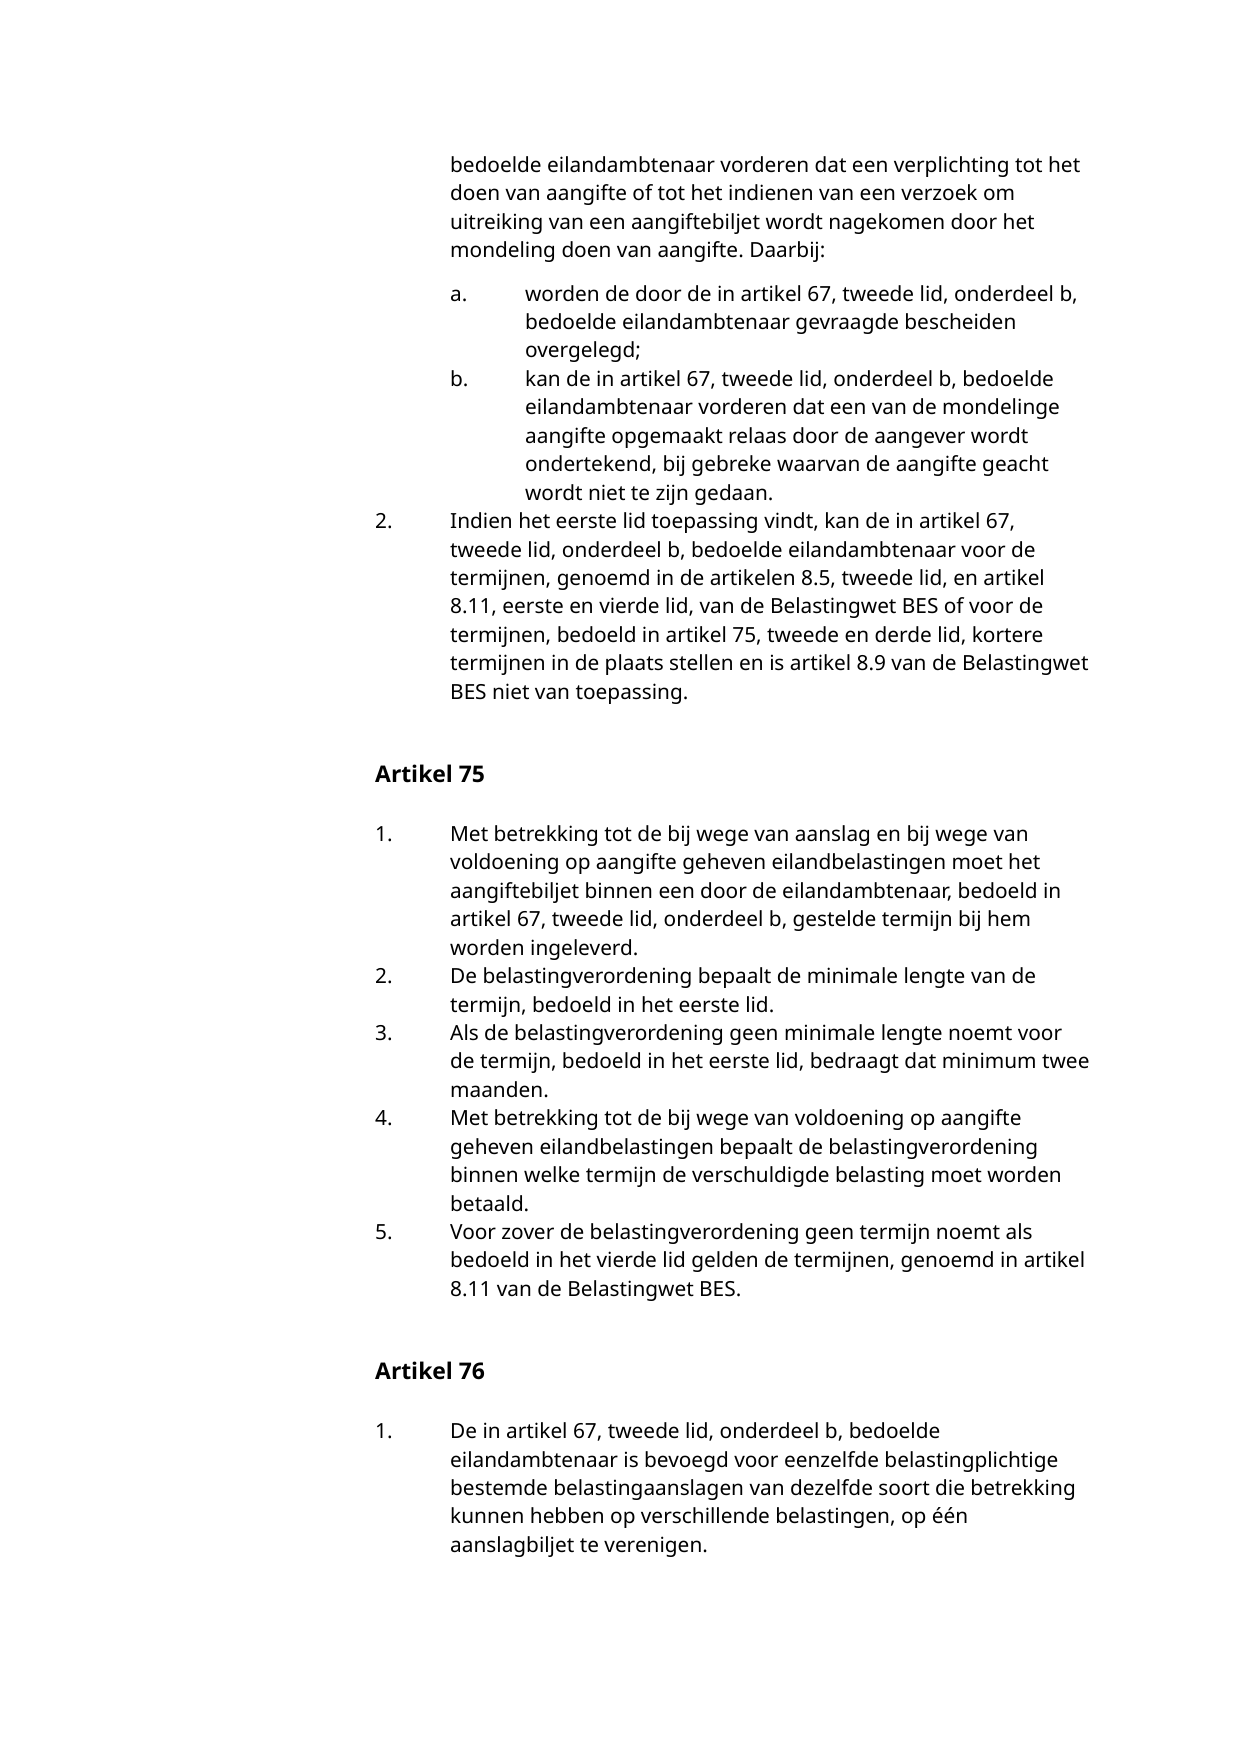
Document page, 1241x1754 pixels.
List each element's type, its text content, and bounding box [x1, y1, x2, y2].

subtitle Artikel 75 [375, 758, 1090, 789]
list De belastingverordening bepaalt de minimale lengte van de termijn, bedoeld in het eerste lid. [375, 961, 1090, 1018]
list kan de in artikel 67, tweede lid, onderdeel b, bedoelde eilandambtenaar vorderen dat een van de mondelinge aangifte opgemaakt relaas door de aangever wordt ondertekend, bij gebreke waarvan de aangifte geacht wordt niet te zijn gedaan. [450, 364, 1090, 506]
list Indien het eerste lid toepassing vindt, kan de in artikel 67, tweede lid, onderdeel b, bedoelde eilandambtenaar voor de termijnen, genoemd in de artikelen 8.5, tweede lid, en artikel 8.11, eerste en vierde lid, van de Belastingwet BES of voor de termijnen, bedoeld in artikel 75, tweede en derde lid, kortere termijnen in de plaats stellen en is artikel 8.9 van de Belastingwet BES niet van toepassing. [375, 506, 1090, 705]
list Voor zover de belastingverordening geen termijn noemt als bedoeld in het vierde lid gelden de termijnen, genoemd in artikel 8.11 van de Belastingwet BES. [375, 1217, 1090, 1302]
list Als de belastingverordening geen minimale lengte noemt voor de termijn, bedoeld in het eerste lid, bedraagt dat minimum twee maanden. [375, 1018, 1090, 1103]
list bedoelde eilandambtenaar vorderen dat een verplichting tot het doen van aangifte of tot het indienen van een verzoek om uitreiking van een aangiftebiljet wordt nagekomen door het mondeling doen van aangifte. Daarbij: [375, 150, 1090, 264]
list De in artikel 67, tweede lid, onderdeel b, bedoelde eilandambtenaar is bevoegd voor eenzelfde belastingplichtige bestemde belastingaanslagen van dezelfde soort die betrekking kunnen hebben op verschillende belastingen, op één aanslagbiljet te verenigen. [375, 1416, 1090, 1558]
list Met betrekking tot de bij wege van voldoening op aangifte geheven eilandbelastingen bepaalt de belastingverordening binnen welke termijn de verschuldigde belasting moet worden betaald. [375, 1103, 1090, 1217]
list Met betrekking tot de bij wege van aanslag en bij wege van voldoening op aangifte geheven eilandbelastingen moet het aangiftebiljet binnen een door de eilandambtenaar, bedoeld in artikel 67, tweede lid, onderdeel b, gestelde termijn bij hem worden ingeleverd. [375, 819, 1090, 961]
list worden de door de in artikel 67, tweede lid, onderdeel b, bedoelde eilandambtenaar gevraagde bescheiden overgelegd; [450, 279, 1090, 364]
subtitle Artikel 76 [375, 1355, 1090, 1386]
